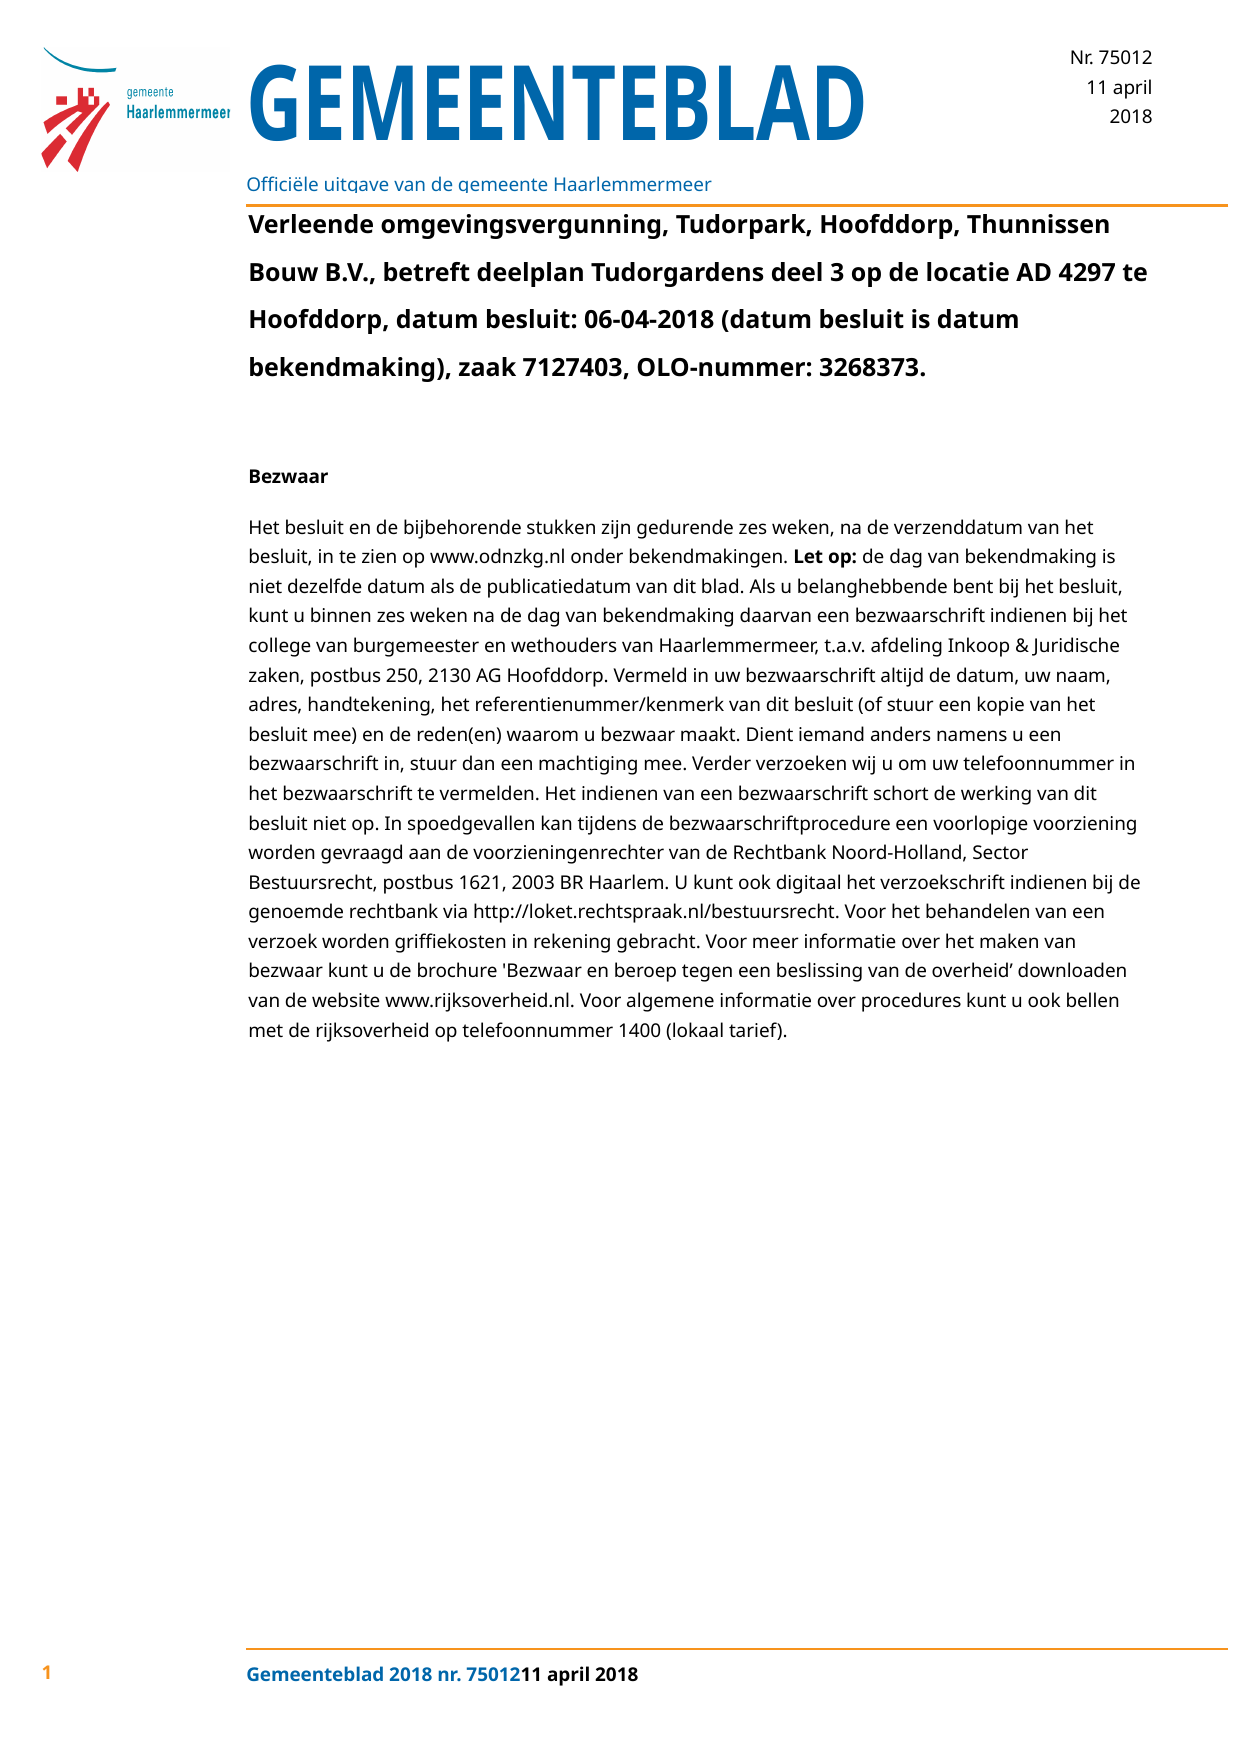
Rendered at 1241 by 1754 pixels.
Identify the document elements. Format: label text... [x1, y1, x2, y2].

picture [41, 47, 231, 172]
text Verleende omgevingsvergunning, Tudorpark, Hoofddorp, Thunnissen Bouw B.V., betreft deelplan Tudorgardens deel 3 op de locatie AD 4297 te Hoofddorp, datum besluit: 06-04-2018 (datum besluit is datum bekendmaking), zaak 7127403, OLO-nummer: 3268373. [248, 207, 1152, 384]
text Het besluit en de bijbehorende stukken zijn gedurende zes weken, na de verzenddatum van het besluit, in te zien op www.odnzkg.nl onder bekendmakingen. Let op: de dag van bekendmaking is niet dezelfde datum als de publicatiedatum van dit blad. Als u belanghebbende bent bij het besluit, kunt u binnen zes weken na de dag van bekendmaking daarvan een bezwaarschrift indienen bij het college van burgemeester en wethouders van Haarlemmermeer, t.a.v. afdeling Inkoop & Juridische zaken, postbus 250, 2130 AG Hoofddorp. Vermeld in uw bezwaarschrift altijd de datum, uw naam, adres, handtekening, het referentienummer/kenmerk van dit besluit (of stuur een kopie van het besluit mee) en de reden(en) waarom u bezwaar maakt. Dient iemand anders namens u een bezwaarschrift in, stuur dan een machtiging mee. Verder verzoeken wij u om uw telefoonnummer in het bezwaarschrift te vermelden. Het indienen van een bezwaarschrift schort de werking van dit besluit niet op. In spoedgevallen kan tijdens de bezwaarschriftprocedure een voorlopige voorziening worden gevraagd aan de voorzieningenrechter van de Rechtbank Noord-Holland, Sector Bestuursrecht, postbus 1621, 2003 BR Haarlem. U kunt ook digitaal het verzoekschrift indienen bij de genoemde rechtbank via http://loket.rechtspraak.nl/bestuursrecht. Voor het behandelen van een verzoek worden griffiekosten in rekening gebracht. Voor meer informatie over het maken van bezwaar kunt u de brochure 'Bezwaar en beroep tegen een beslissing van de overheid’ downloaden van de website www.rijksoverheid.nl. Voor algemene informatie over procedures kunt u ook bellen met de rijksoverheid op telefoonnummer 1400 (lokaal tarief). [248, 514, 1152, 1043]
text Bezwaar [248, 463, 1152, 489]
